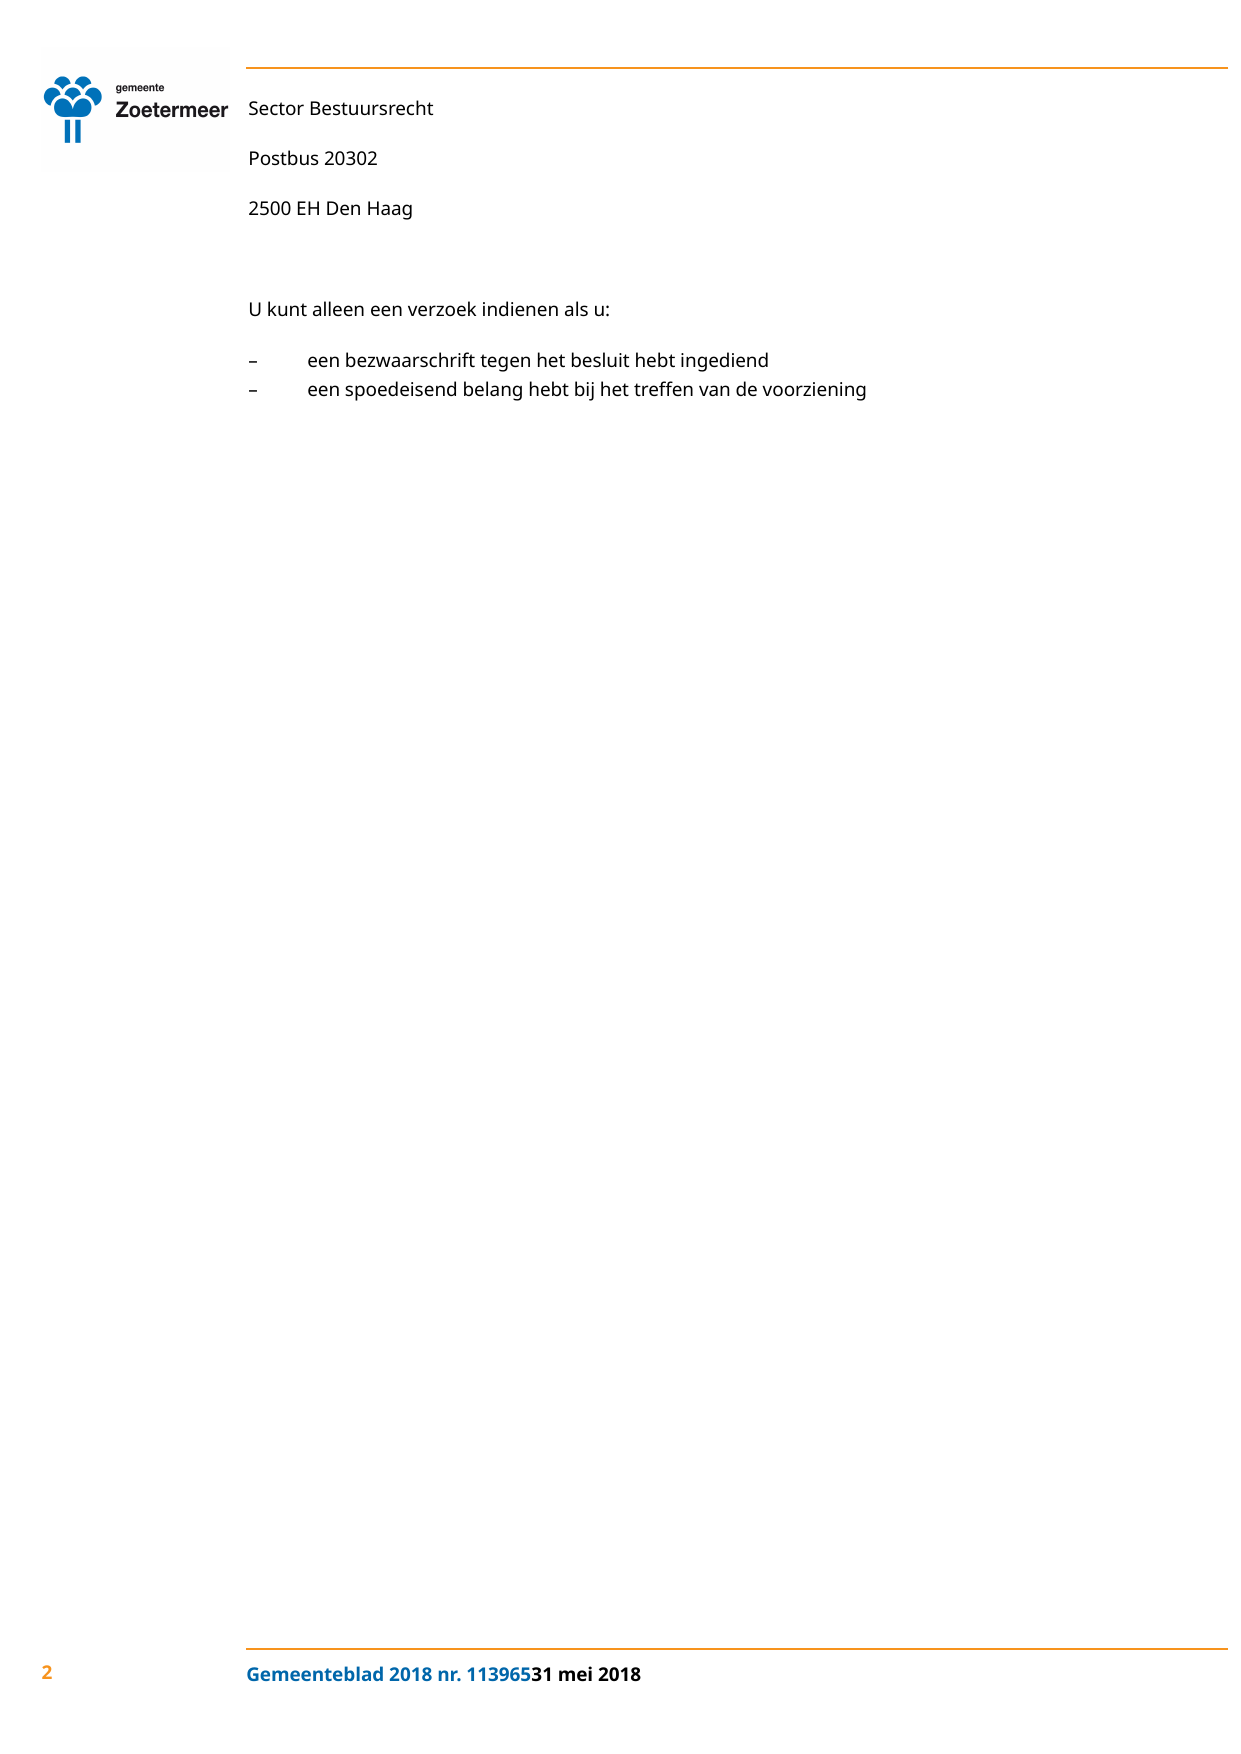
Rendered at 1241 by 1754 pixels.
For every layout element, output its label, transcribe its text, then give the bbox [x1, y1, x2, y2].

picture [41, 47, 231, 172]
list een bezwaarschrift tegen het besluit hebt ingediend [248, 347, 1152, 373]
text U kunt alleen een verzoek indienen als u: [248, 296, 1152, 322]
list een spoedeisend belang hebt bij het treffen van de voorziening [248, 376, 1152, 402]
text 2500 EH Den Haag [248, 196, 1152, 221]
text Postbus 20302 [248, 145, 1152, 171]
text Sector Bestuursrecht [248, 95, 1152, 121]
